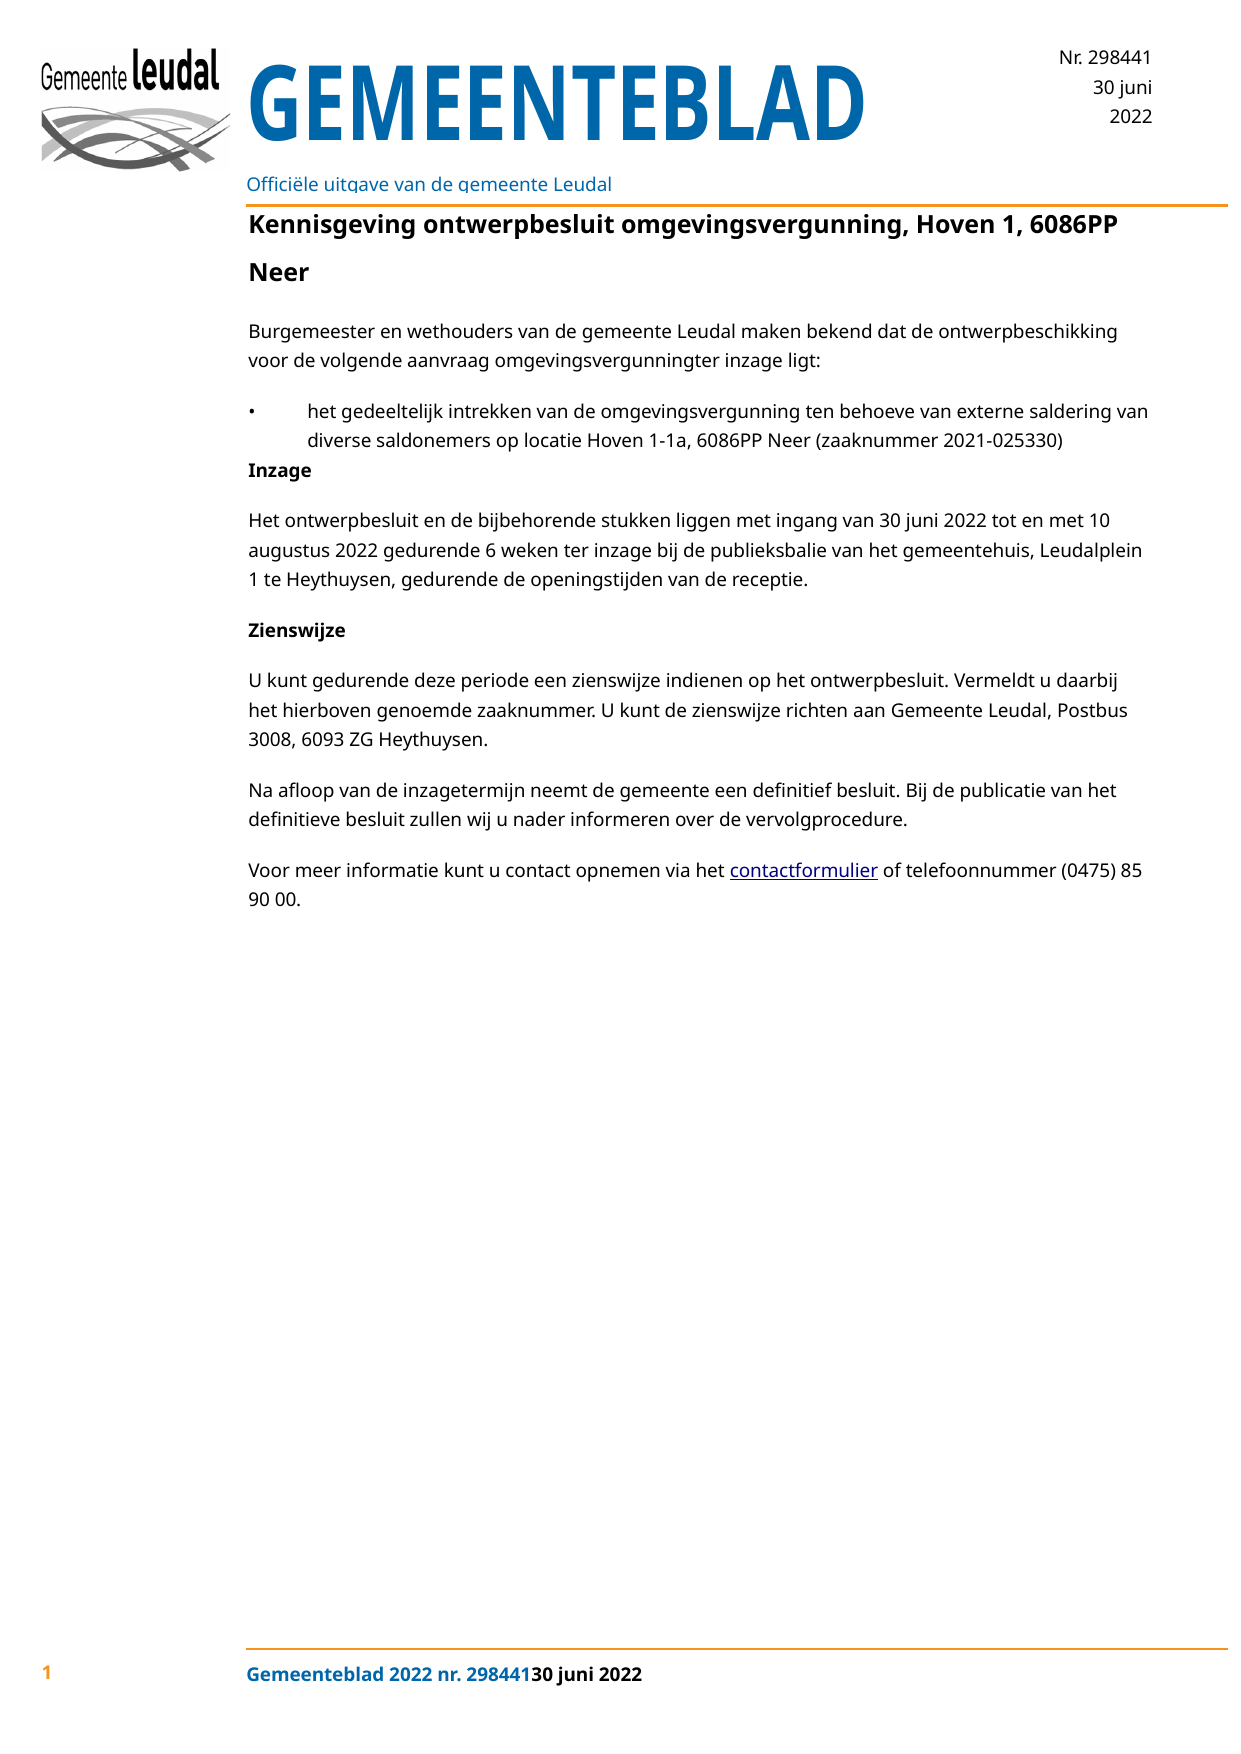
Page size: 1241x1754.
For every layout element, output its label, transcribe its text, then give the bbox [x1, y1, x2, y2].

text Inzage [248, 457, 1152, 483]
text Zienswijze [248, 617, 1152, 643]
list het gedeeltelijk intrekken van de omgevingsvergunning ten behoeve van externe saldering van diverse saldonemers op locatie Hoven 1-1a, 6086PP Neer (zaaknummer 2021-025330) [248, 398, 1152, 453]
text Het ontwerpbesluit en de bijbehorende stukken liggen met ingang van 30 juni 2022 tot en met 10 augustus 2022 gedurende 6 weken ter inzage bij de publieksbalie van het gemeentehuis, Leudalplein 1 te Heythuysen, gedurende de openingstijden van de receptie. [248, 507, 1152, 592]
text Voor meer informatie kunt u contact opnemen via het contactformulier of telefoonnummer (0475) 85 90 00. [248, 857, 1152, 912]
text Kennisgeving ontwerpbesluit omgevingsvergunning, Hoven 1, 6086PP Neer [248, 207, 1152, 288]
picture [41, 47, 231, 172]
text Burgemeester en wethouders van de gemeente Leudal maken bekend dat de ontwerpbeschikking voor de volgende aanvraag omgevingsvergunningter inzage ligt: [248, 318, 1152, 373]
text U kunt gedurende deze periode een zienswijze indienen op het ontwerpbesluit. Vermeldt u daarbij het hierboven genoemde zaaknummer. U kunt de zienswijze richten aan Gemeente Leudal, Postbus 3008, 6093 ZG Heythuysen. [248, 667, 1152, 752]
text Na afloop van de inzagetermijn neemt de gemeente een definitief besluit. Bij de publicatie van het definitieve besluit zullen wij u nader informeren over de vervolgprocedure. [248, 777, 1152, 832]
